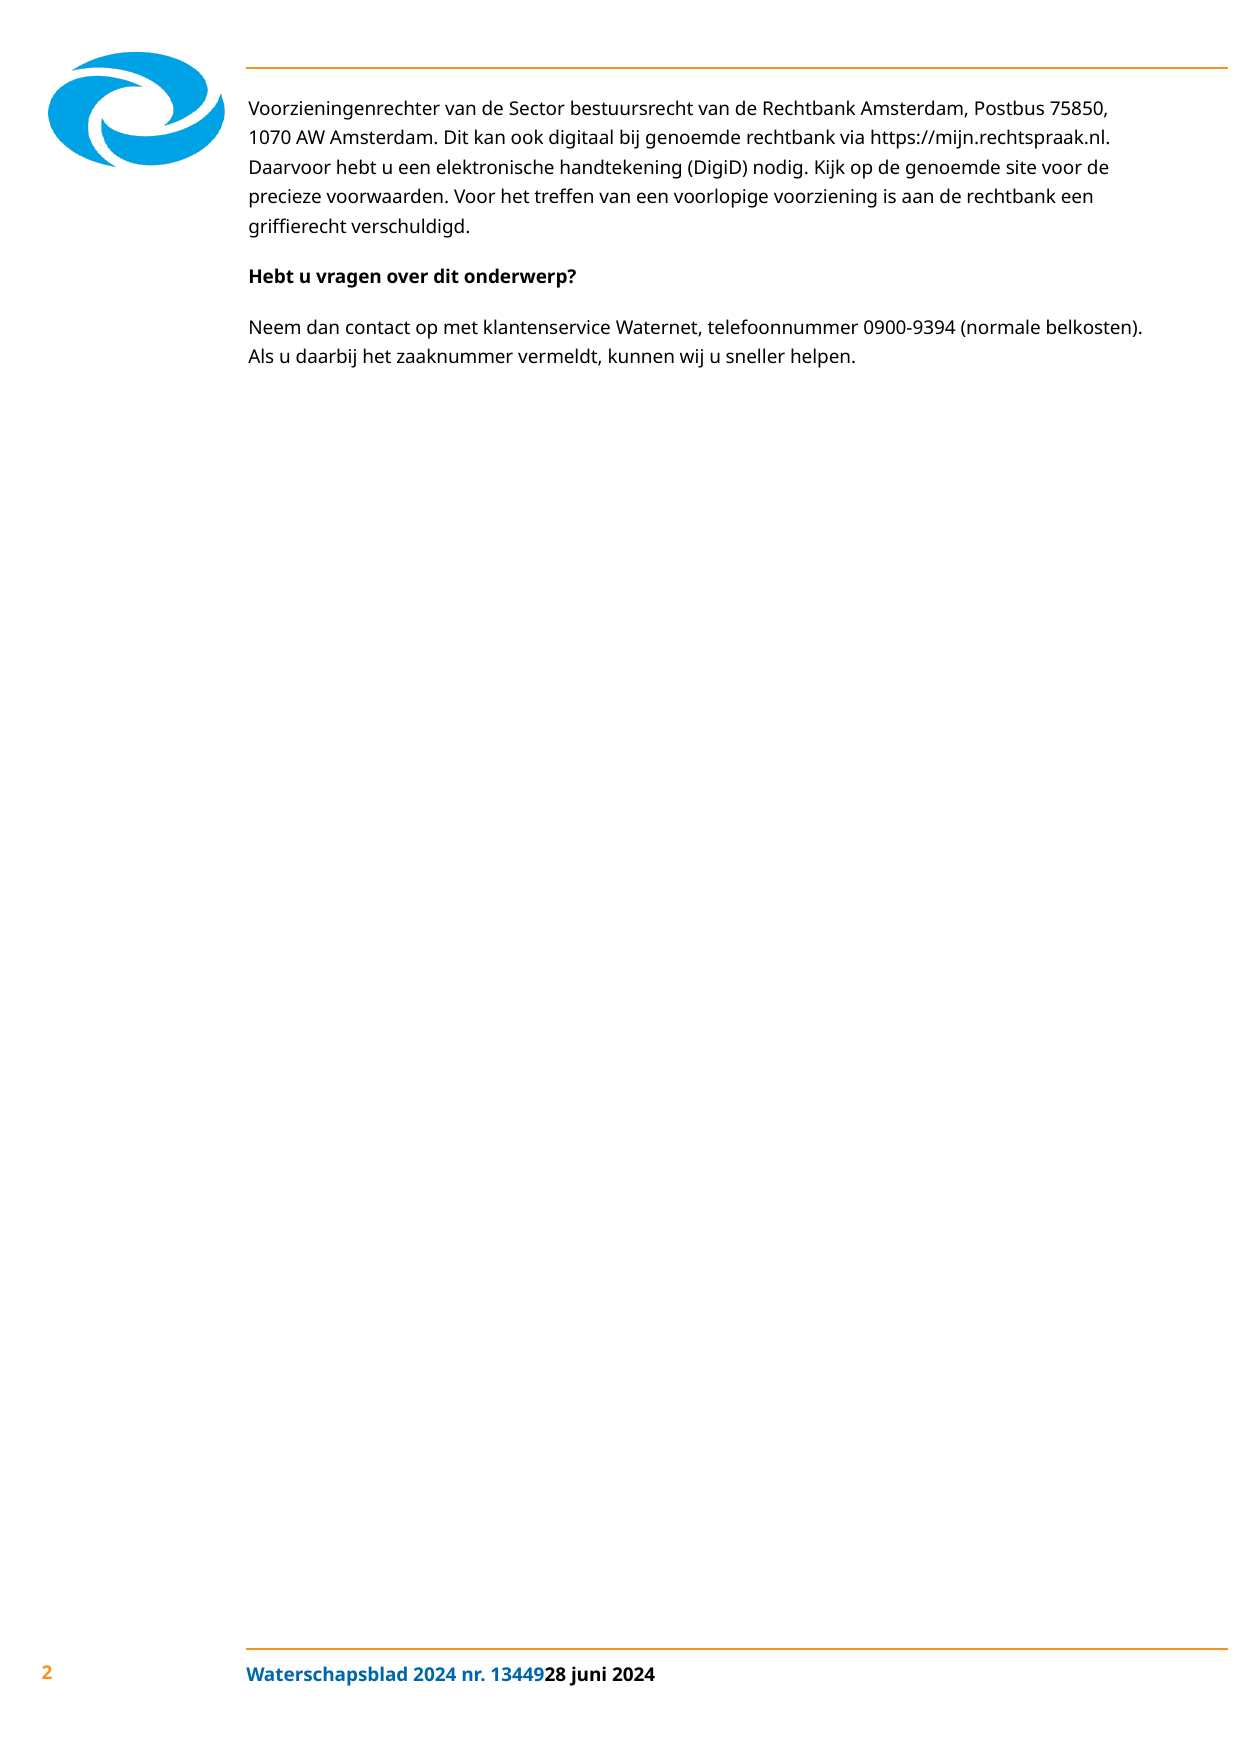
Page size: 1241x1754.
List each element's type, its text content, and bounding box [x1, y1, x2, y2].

text Voorzieningenrechter van de Sector bestuursrecht van de Rechtbank Amsterdam, Postbus 75850, 1070 AW Amsterdam. Dit kan ook digitaal bij genoemde rechtbank via https://mijn.rechtspraak.nl. Daarvoor hebt u een elektronische handtekening (DigiD) nodig. Kijk op de genoemde site voor de precieze voorwaarden. Voor het treffen van een voorlopige voorziening is aan de rechtbank een griffierecht verschuldigd. [248, 95, 1152, 239]
text Hebt u vragen over dit onderwerp? [248, 263, 1152, 289]
picture [41, 47, 231, 172]
text Neem dan contact op met klantenservice Waternet, telefoonnummer 0900-9394 (normale belkosten). Als u daarbij het zaaknummer vermeldt, kunnen wij u sneller helpen. [248, 314, 1152, 369]
